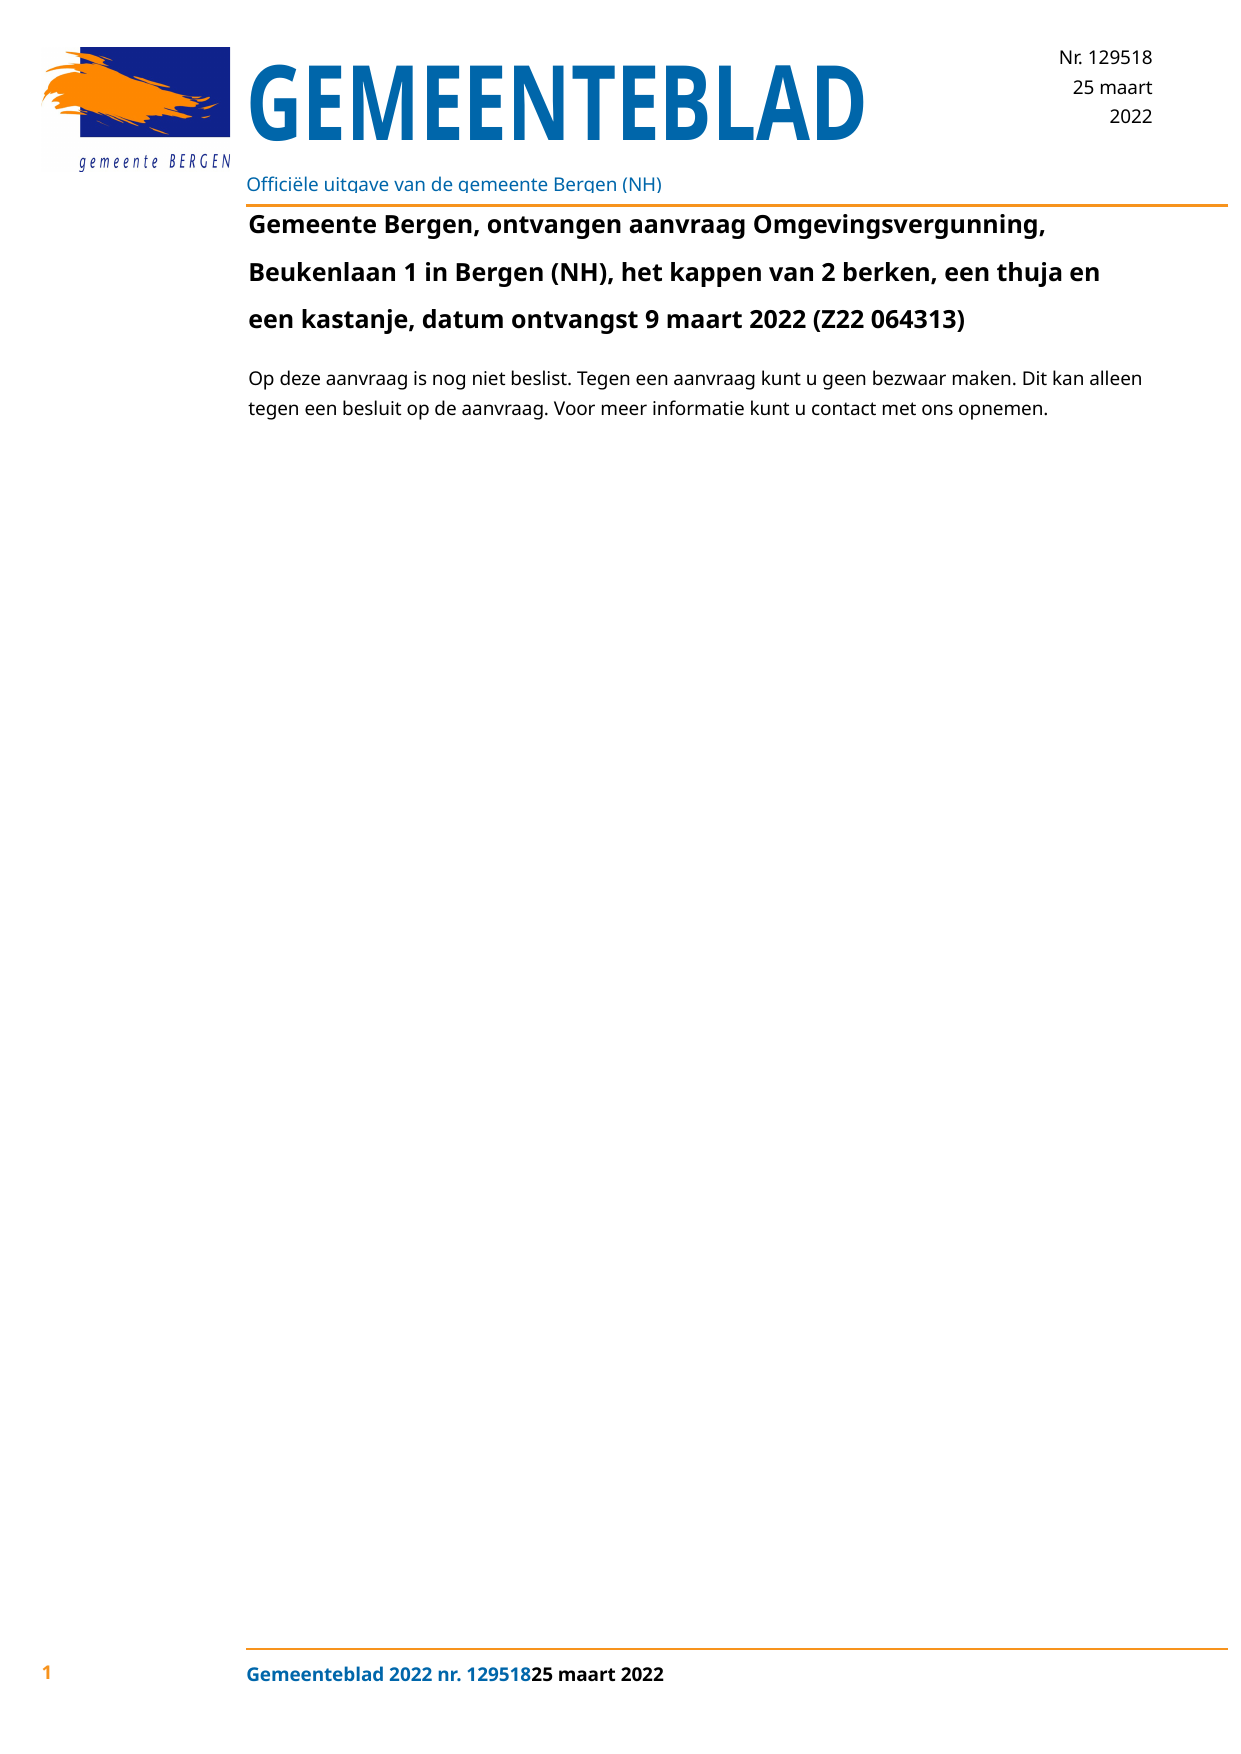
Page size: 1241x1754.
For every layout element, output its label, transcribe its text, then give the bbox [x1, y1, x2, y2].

text Gemeente Bergen, ontvangen aanvraag Omgevingsvergunning, Beukenlaan 1 in Bergen (NH), het kappen van 2 berken, een thuja en een kastanje, datum ontvangst 9 maart 2022 (Z22 064313) [248, 207, 1152, 336]
text Op deze aanvraag is nog niet beslist. Tegen een aanvraag kunt u geen bezwaar maken. Dit kan alleen tegen een besluit op de aanvraag. Voor meer informatie kunt u contact met ons opnemen. [248, 366, 1152, 421]
picture [41, 47, 231, 172]
